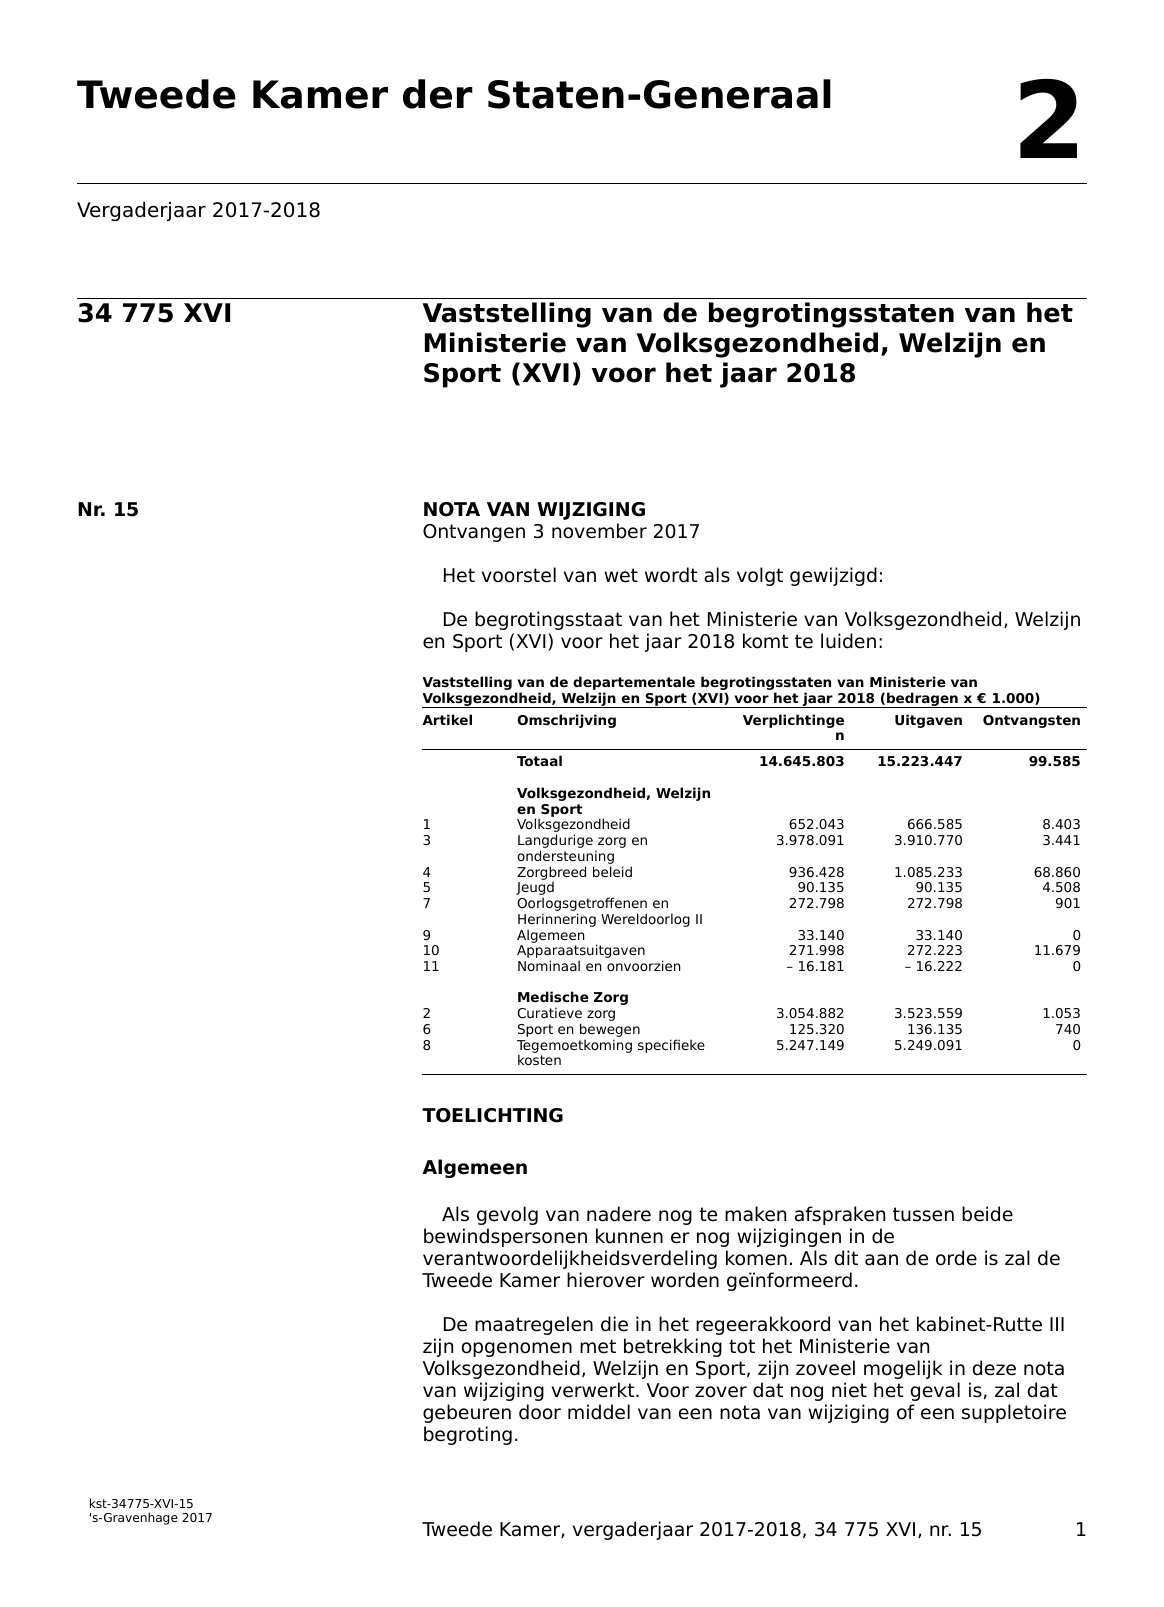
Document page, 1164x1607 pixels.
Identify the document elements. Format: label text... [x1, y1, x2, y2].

table_cell [850, 786, 968, 817]
table_cell 11.679 [969, 943, 1087, 959]
table_cell 5.249.091 [850, 1038, 968, 1073]
table_cell [969, 975, 1087, 990]
table_cell Ontvangsten [969, 708, 1087, 748]
table_cell [422, 990, 511, 1006]
table_cell 901 [969, 896, 1087, 927]
table_cell Volksgezondheid [511, 817, 732, 833]
table_cell Medische Zorg [511, 990, 732, 1006]
table_cell [732, 770, 850, 786]
table_cell – 16.222 [850, 959, 968, 974]
table_cell 136.135 [850, 1022, 968, 1037]
table_cell [850, 990, 968, 1006]
table_header 2 [886, 59, 1087, 183]
subtitle 34 775 XVI Vaststelling van de begrotingsstaten van het Ministerie van Volksgezondheid, Welzijn en Sport (XVI) voor het jaar 2018 [77, 299, 1087, 388]
table_cell Sport en bewegen [511, 1022, 732, 1037]
table_cell 7 [422, 896, 511, 927]
table_cell 3.523.559 [850, 1006, 968, 1022]
table_cell [969, 990, 1087, 1006]
table_cell 3.441 [969, 833, 1087, 864]
table_cell 652.043 [732, 817, 850, 833]
text kst-34775-XVI-15 [88, 1497, 323, 1511]
table_cell Langdurige zorg en ondersteuning [511, 833, 732, 864]
text De maatregelen die in het regeerakkoord van het kabinet-Rutte III zijn opgenomen met betrekking tot het Ministerie van Volksgezondheid, Welzijn en Sport, zijn zoveel mogelijk in deze nota van wijziging verwerkt. Voor zover dat nog niet het geval is, zal dat gebeuren door middel van een nota van wijziging of een suppletoire begroting. [422, 1314, 1087, 1446]
table_cell 1.053 [969, 1006, 1087, 1022]
table_cell 5.247.149 [732, 1038, 850, 1073]
table_cell 4 [422, 864, 511, 880]
table_cell 0 [969, 1038, 1087, 1073]
table_cell Zorgbreed beleid [511, 864, 732, 880]
table_cell 2 [422, 1006, 511, 1022]
table_cell 0 [969, 959, 1087, 974]
table_cell 740 [969, 1022, 1087, 1037]
table_cell 10 [422, 943, 511, 959]
table_cell 3.054.882 [732, 1006, 850, 1022]
table_cell 272.798 [732, 896, 850, 927]
table_cell 99.585 [969, 750, 1087, 770]
table_cell [422, 770, 511, 786]
table_cell [422, 750, 511, 770]
table_cell [422, 786, 511, 817]
table_cell 0 [969, 927, 1087, 943]
table_cell 3.910.770 [850, 833, 968, 864]
subtitle Nr. 15 NOTA VAN WIJZIGING [77, 499, 1087, 521]
table_cell 8 [422, 1038, 511, 1073]
table_cell Nominaal en onvoorzien [511, 959, 732, 974]
text Ontvangen 3 november 2017 [422, 521, 1087, 543]
table_cell Tegemoetkoming specifieke kosten [511, 1038, 732, 1073]
table_cell [422, 975, 511, 990]
table_cell [732, 990, 850, 1006]
table_cell Totaal [511, 750, 732, 770]
table_cell 271.998 [732, 943, 850, 959]
table_cell Artikel [422, 708, 511, 748]
table_cell 14.645.803 [732, 750, 850, 770]
text Het voorstel van wet wordt als volgt gewijzigd: [422, 565, 1087, 587]
table_cell [850, 770, 968, 786]
table_cell [511, 770, 732, 786]
table_cell 4.508 [969, 880, 1087, 896]
text Als gevolg van nadere nog te maken afspraken tussen beide bewindspersonen kunnen er nog wijzigingen in de verantwoordelijkheidsverdeling komen. Als dit aan de orde is zal de Tweede Kamer hierover worden geïnformeerd. [422, 1203, 1087, 1291]
table_cell [969, 770, 1087, 786]
text De begrotingsstaat van het Ministerie van Volksgezondheid, Welzijn en Sport (XVI) voor het jaar 2018 komt te luiden: [422, 609, 1087, 653]
table_cell 1.085.233 [850, 864, 968, 880]
table_cell 33.140 [732, 927, 850, 943]
table_cell 8.403 [969, 817, 1087, 833]
table_cell 272.223 [850, 943, 968, 959]
table_cell Curatieve zorg [511, 1006, 732, 1022]
table_cell 15.223.447 [850, 750, 968, 770]
table_cell 11 [422, 959, 511, 974]
table_header Vaststelling van de departementale begrotingsstaten van Ministerie van Volksgezondheid, Welzijn en Sport (XVI) voor het jaar 2018 (bedragen x € 1.000) [422, 675, 1087, 707]
table_cell [969, 786, 1087, 817]
table_cell Uitgaven [850, 708, 968, 748]
table_cell 125.320 [732, 1022, 850, 1037]
table_cell 936.428 [732, 864, 850, 880]
subtitle TOELICHTING [422, 1104, 1087, 1127]
table_header Tweede Kamer der Staten-Generaal [77, 59, 886, 183]
table_cell 272.798 [850, 896, 968, 927]
table_cell 90.135 [850, 880, 968, 896]
table_cell Verplichtingen [732, 708, 850, 748]
table_cell 6 [422, 1022, 511, 1037]
table_cell [511, 975, 732, 990]
table_cell [732, 975, 850, 990]
table_cell – 16.181 [732, 959, 850, 974]
table_cell Algemeen [511, 927, 732, 943]
text 's-Gravenhage 2017 [88, 1511, 323, 1525]
table_cell Oorlogsgetroffenen en Herinnering Wereldoorlog II [511, 896, 732, 927]
subtitle Algemeen [422, 1157, 1087, 1178]
table_cell 5 [422, 880, 511, 896]
table_cell Omschrijving [511, 708, 732, 748]
table_cell Jeugd [511, 880, 732, 896]
table_cell 9 [422, 927, 511, 943]
table_cell 68.860 [969, 864, 1087, 880]
table_cell 1 [422, 817, 511, 833]
table_cell Vergaderjaar 2017-2018 [77, 184, 1087, 298]
table_cell [732, 786, 850, 817]
table_cell [850, 975, 968, 990]
table_cell Volksgezondheid, Welzijn en Sport [511, 786, 732, 817]
table_cell Apparaatsuitgaven [511, 943, 732, 959]
table_cell 33.140 [850, 927, 968, 943]
table_cell 666.585 [850, 817, 968, 833]
table_cell 3 [422, 833, 511, 864]
table_cell 3.978.091 [732, 833, 850, 864]
table_cell 90.135 [732, 880, 850, 896]
